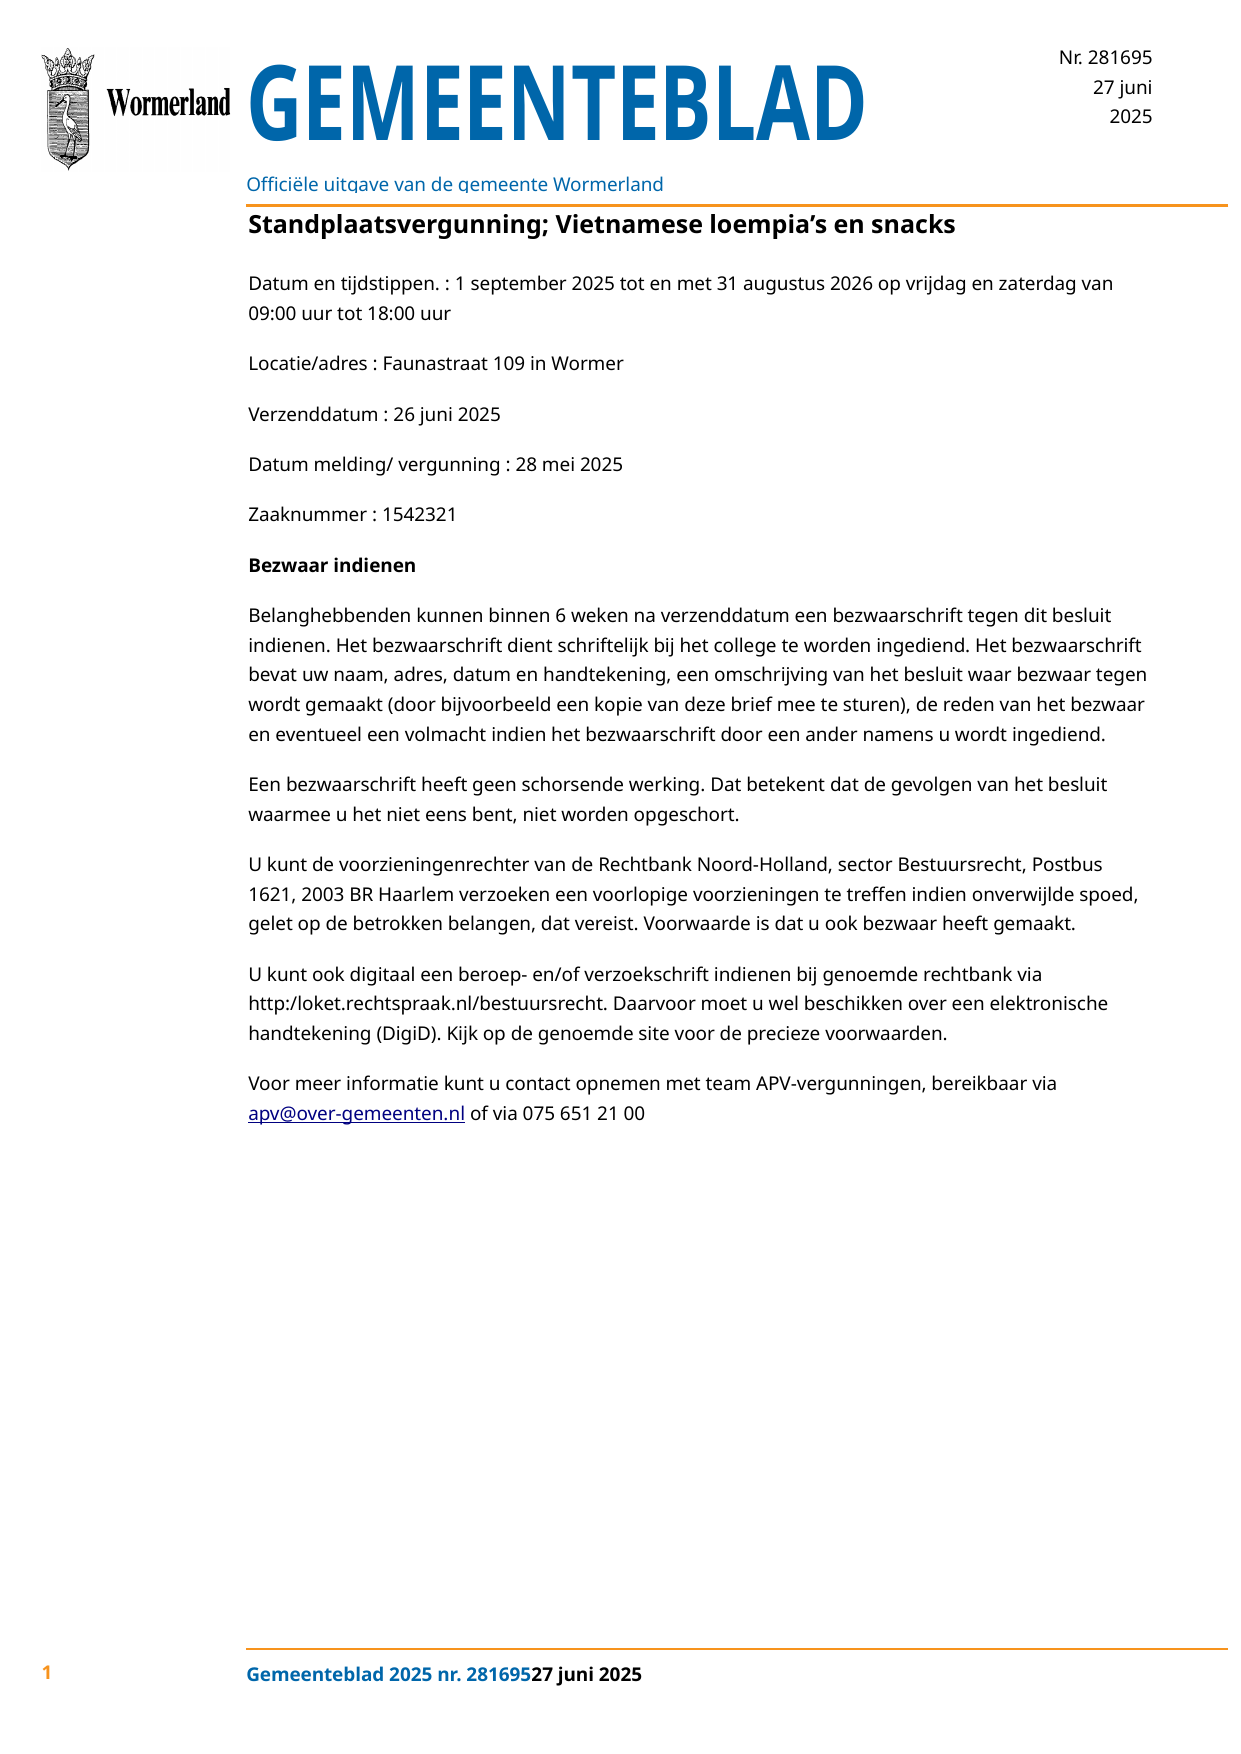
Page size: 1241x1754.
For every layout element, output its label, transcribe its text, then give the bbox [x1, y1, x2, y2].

text Standplaatsvergunning; Vietnamese loempia’s en snacks [248, 207, 1152, 241]
text Zaaknummer : 1542321 [248, 502, 1152, 527]
text Voor meer informatie kunt u contact opnemen met team APV-vergunningen, bereikbaar via apv@over-gemeenten.nl of via 075 651 21 00 [248, 1070, 1152, 1126]
text Bezwaar indienen [248, 552, 1152, 578]
text U kunt de voorzieningenrechter van de Rechtbank Noord-Holland, sector Bestuursrecht, Postbus 1621, 2003 BR Haarlem verzoeken een voorlopige voorzieningen te treffen indien onverwijlde spoed, gelet op de betrokken belangen, dat vereist. Voorwaarde is dat u ook bezwaar heeft gemaakt. [248, 851, 1152, 936]
picture [41, 47, 231, 172]
text Datum melding/ vergunning : 28 mei 2025 [248, 451, 1152, 477]
text Locatie/adres : Faunastraat 109 in Wormer [248, 350, 1152, 376]
text Datum en tijdstippen. : 1 september 2025 tot en met 31 augustus 2026 op vrijdag en zaterdag van 09:00 uur tot 18:00 uur [248, 270, 1152, 326]
text Belanghebbenden kunnen binnen 6 weken na verzenddatum een bezwaarschrift tegen dit besluit indienen. Het bezwaarschrift dient schriftelijk bij het college te worden ingediend. Het bezwaarschrift bevat uw naam, adres, datum en handtekening, een omschrijving van het besluit waar bezwaar tegen wordt gemaakt (door bijvoorbeeld een kopie van deze brief mee te sturen), de reden van het bezwaar en eventueel een volmacht indien het bezwaarschrift door een ander namens u wordt ingediend. [248, 602, 1152, 746]
text U kunt ook digitaal een beroep- en/of verzoekschrift indienen bij genoemde rechtbank via http:/loket.rechtspraak.nl/bestuursrecht. Daarvoor moet u wel beschikken over een elektronische handtekening (DigiD). Kijk op de genoemde site voor de precieze voorwaarden. [248, 961, 1152, 1046]
text Verzenddatum : 26 juni 2025 [248, 401, 1152, 426]
text Een bezwaarschrift heeft geen schorsende werking. Dat betekent dat de gevolgen van het besluit waarmee u het niet eens bent, niet worden opgeschort. [248, 771, 1152, 826]
